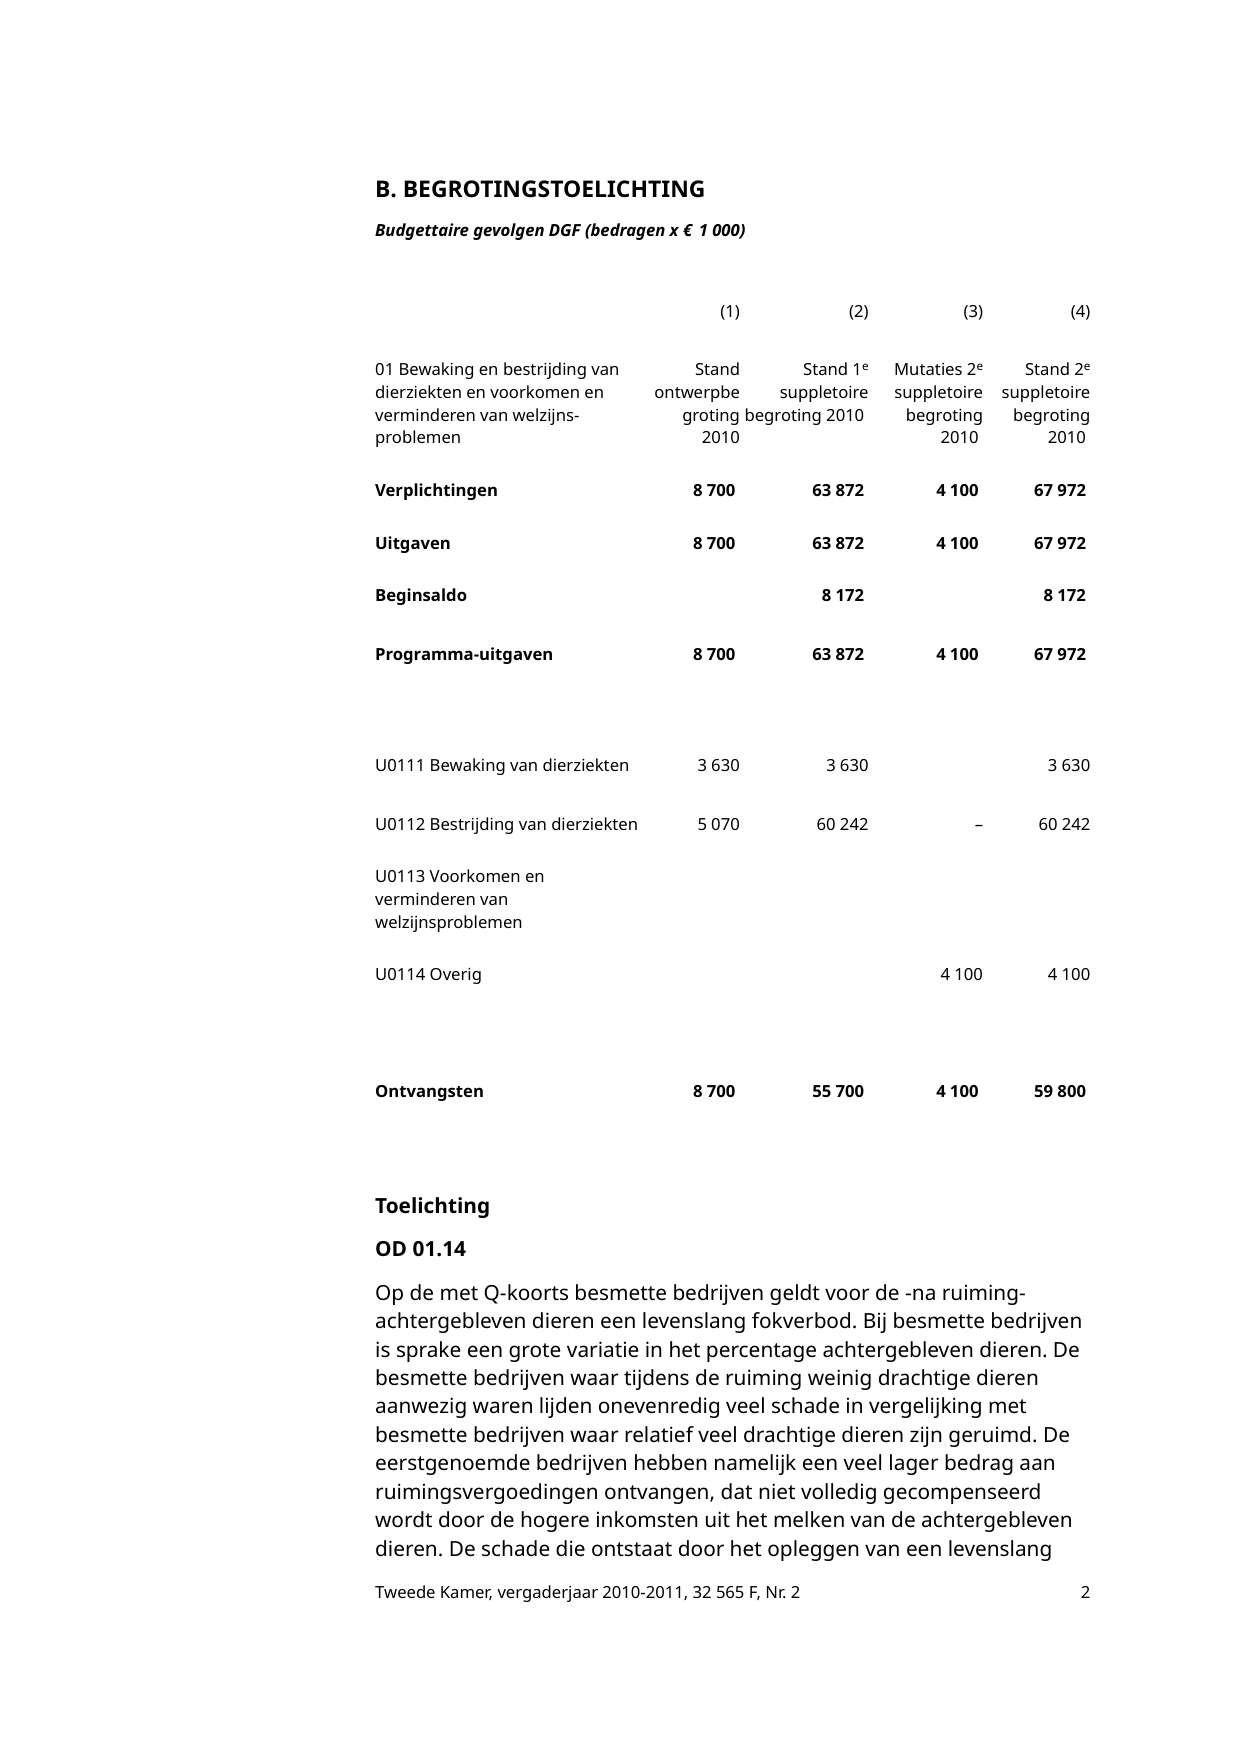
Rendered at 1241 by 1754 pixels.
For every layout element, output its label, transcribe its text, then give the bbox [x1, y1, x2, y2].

table_cell 4 100 [868, 1080, 983, 1132]
table_cell U0112 Bestrijding van dierziekten [375, 812, 647, 865]
table_cell 60 242 [740, 812, 868, 865]
table_cell Mutaties 2e suppletoire begroting 2010 [868, 358, 983, 479]
table_cell [647, 584, 740, 642]
table_cell [983, 1021, 1090, 1080]
table_cell [868, 754, 983, 812]
text Toelichting [375, 1191, 1090, 1219]
table_cell 01 Bewaking en bestrijding van dierziekten en voorkomen en verminderen van welzijns-problemen [375, 358, 647, 479]
table_cell [647, 963, 740, 1021]
table_cell U0111 Bewaking van dierziekten [375, 754, 647, 812]
table_cell 67 972 [983, 479, 1090, 531]
table_cell 8 700 [647, 643, 740, 695]
table_cell 63 872 [740, 643, 868, 695]
table_cell 63 872 [740, 531, 868, 584]
table_cell [868, 1021, 983, 1080]
table_cell [983, 865, 1090, 963]
table_cell U0113 Voorkomen en verminderen van welzijnsproblemen [375, 865, 647, 963]
table_cell 3 630 [740, 754, 868, 812]
table_cell 4 100 [868, 531, 983, 584]
table_cell [740, 865, 868, 963]
table_cell [740, 963, 868, 1021]
table_cell 3 630 [647, 754, 740, 812]
table_cell 4 100 [868, 963, 983, 1021]
table_header [375, 299, 647, 358]
table_cell Stand 1e suppletoire begroting 2010 [740, 358, 868, 479]
text Budgettaire gevolgen DGF (bedragen x € 1 000) [375, 219, 1090, 241]
table_cell 3 630 [983, 754, 1090, 812]
table_cell – [868, 812, 983, 865]
text Op de met Q-koorts besmette bedrijven geldt voor de -na ruiming- achtergebleven dieren een levenslang fokverbod. Bij besmette bedrijven is sprake een grote variatie in het percentage achtergebleven dieren. De besmette bedrijven waar tijdens de ruiming weinig drachtige dieren aanwezig waren lijden onevenredig veel schade in vergelijking met besmette bedrijven waar relatief veel drachtige dieren zijn geruimd. De eerstgenoemde bedrijven hebben namelijk een veel lager bedrag aan ruimingsvergoedingen ontvangen, dat niet volledig gecompenseerd wordt door de hogere inkomsten uit het melken van de achtergebleven dieren. De schade die ontstaat door het opleggen van een levenslang [375, 1278, 1090, 1562]
table_cell [375, 1021, 647, 1080]
table_cell 63 872 [740, 479, 868, 531]
table_cell [740, 1021, 868, 1080]
table_cell 5 070 [647, 812, 740, 865]
table_cell 8 172 [983, 584, 1090, 642]
table_cell [868, 865, 983, 963]
table_cell Verplichtingen [375, 479, 647, 531]
table_cell [647, 865, 740, 963]
table_cell 8 700 [647, 531, 740, 584]
table_cell 67 972 [983, 643, 1090, 695]
table_cell [868, 584, 983, 642]
table_cell [983, 695, 1090, 754]
table_cell Ontvangsten [375, 1080, 647, 1132]
table_cell [647, 1021, 740, 1080]
table_cell 59 800 [983, 1080, 1090, 1132]
table_cell 8 700 [647, 1080, 740, 1132]
table_cell [868, 695, 983, 754]
table_cell 8 172 [740, 584, 868, 642]
table_cell 4 100 [868, 643, 983, 695]
table_cell 8 700 [647, 479, 740, 531]
table_header (2) [740, 299, 868, 358]
table_cell Stand 2e suppletoire begroting 2010 [983, 358, 1090, 479]
table_cell [647, 695, 740, 754]
subtitle B. BEGROTINGSTOELICHTING [375, 172, 1090, 204]
table_cell [375, 695, 647, 754]
table_cell Stand ontwerpbegroting 2010 [647, 358, 740, 479]
table_cell 4 100 [868, 479, 983, 531]
table_header (4) [983, 299, 1090, 358]
table_cell U0114 Overig [375, 963, 647, 1021]
table_cell Uitgaven [375, 531, 647, 584]
table_cell 55 700 [740, 1080, 868, 1132]
table_header (1) [647, 299, 740, 358]
table_cell 67 972 [983, 531, 1090, 584]
table_cell Beginsaldo [375, 584, 647, 642]
table_cell Programma-uitgaven [375, 643, 647, 695]
table_cell 60 242 [983, 812, 1090, 865]
table_header (3) [868, 299, 983, 358]
table_cell [740, 695, 868, 754]
text OD 01.14 [375, 1234, 1090, 1263]
table_cell 4 100 [983, 963, 1090, 1021]
